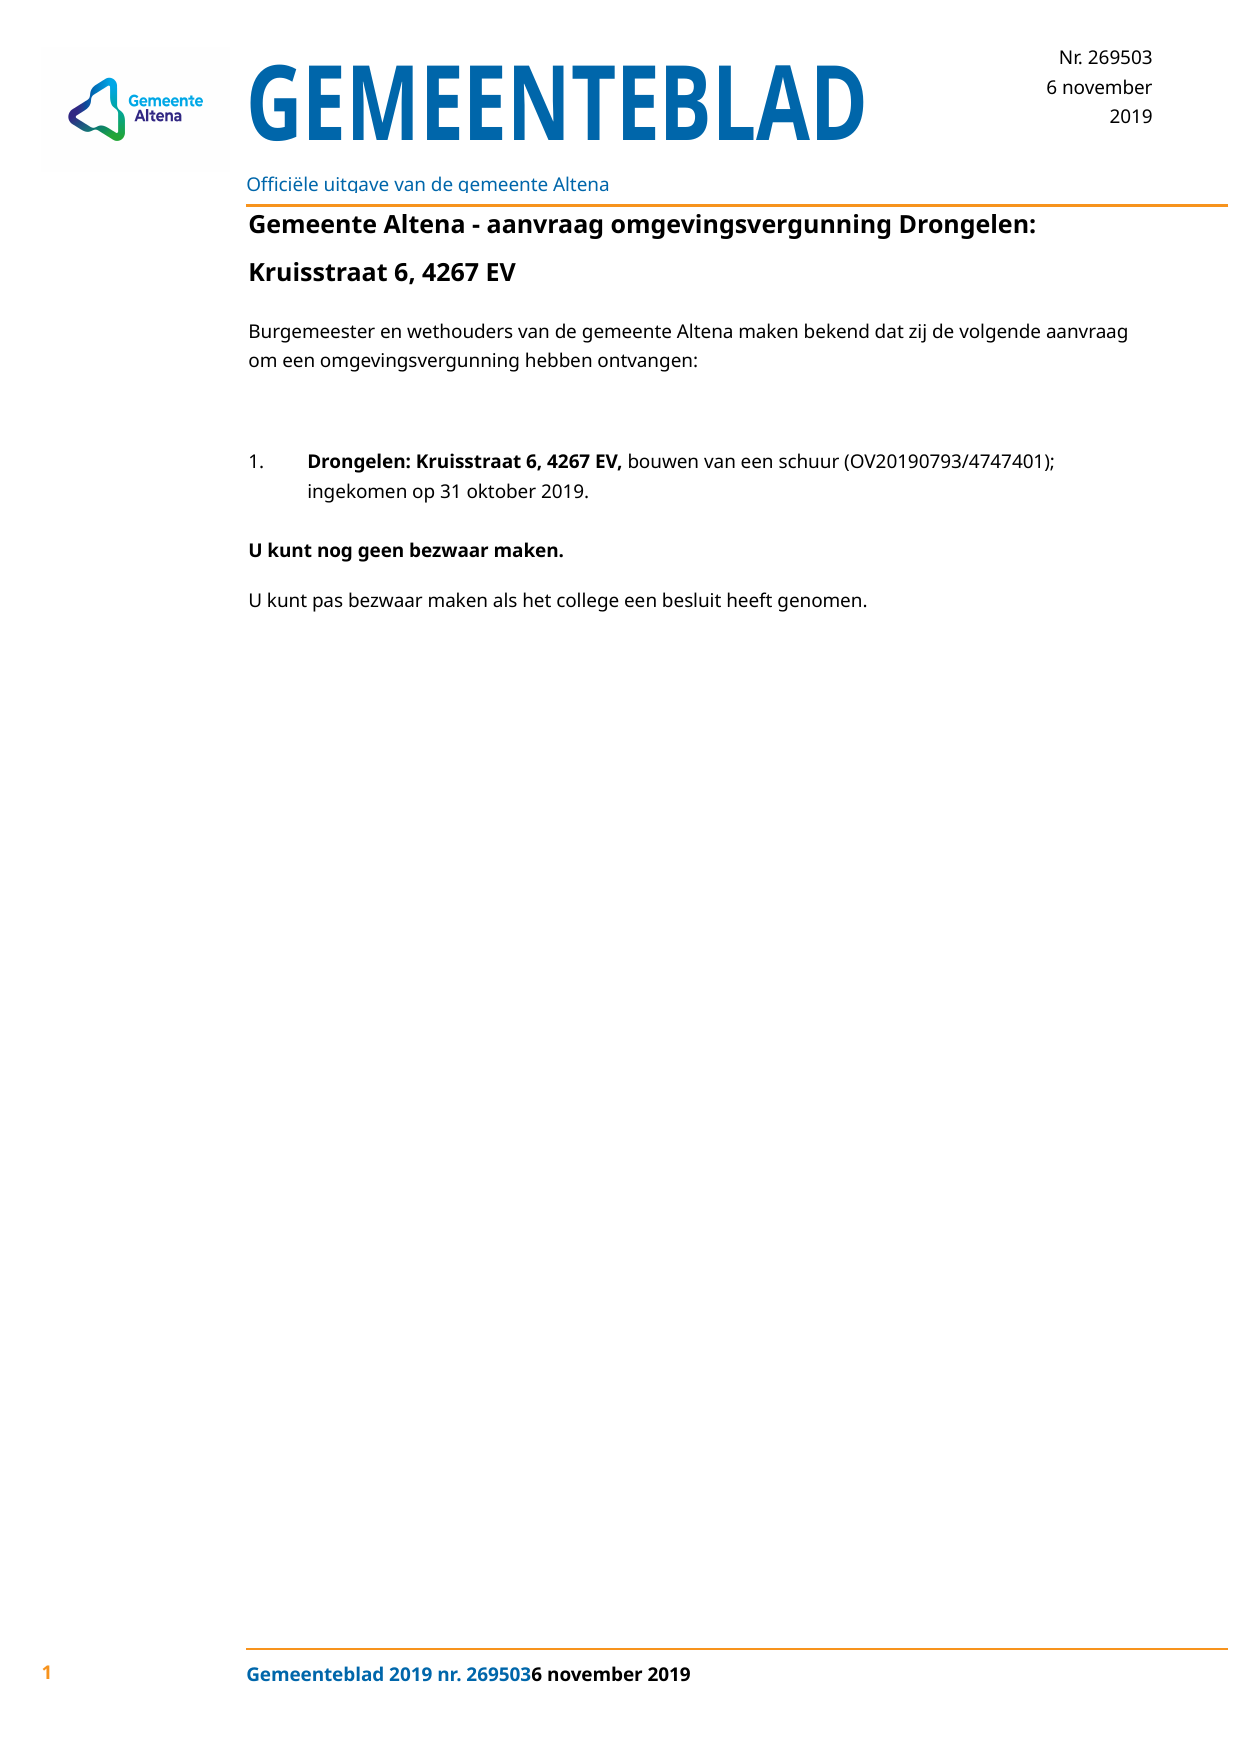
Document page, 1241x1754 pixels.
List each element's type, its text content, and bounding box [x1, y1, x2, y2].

text Burgemeester en wethouders van de gemeente Altena maken bekend dat zij de volgende aanvraag om een omgevingsvergunning hebben ontvangen: [248, 318, 1152, 373]
list Drongelen: Kruisstraat 6, 4267 EV, bouwen van een schuur (OV20190793/4747401); ingekomen op 31 oktober 2019. [248, 448, 1152, 504]
text U kunt nog geen bezwaar maken. [248, 537, 1152, 563]
picture [41, 47, 231, 172]
text U kunt pas bezwaar maken als het college een besluit heeft genomen. [248, 587, 1152, 613]
text Gemeente Altena - aanvraag omgevingsvergunning Drongelen: Kruisstraat 6, 4267 EV [248, 207, 1152, 288]
